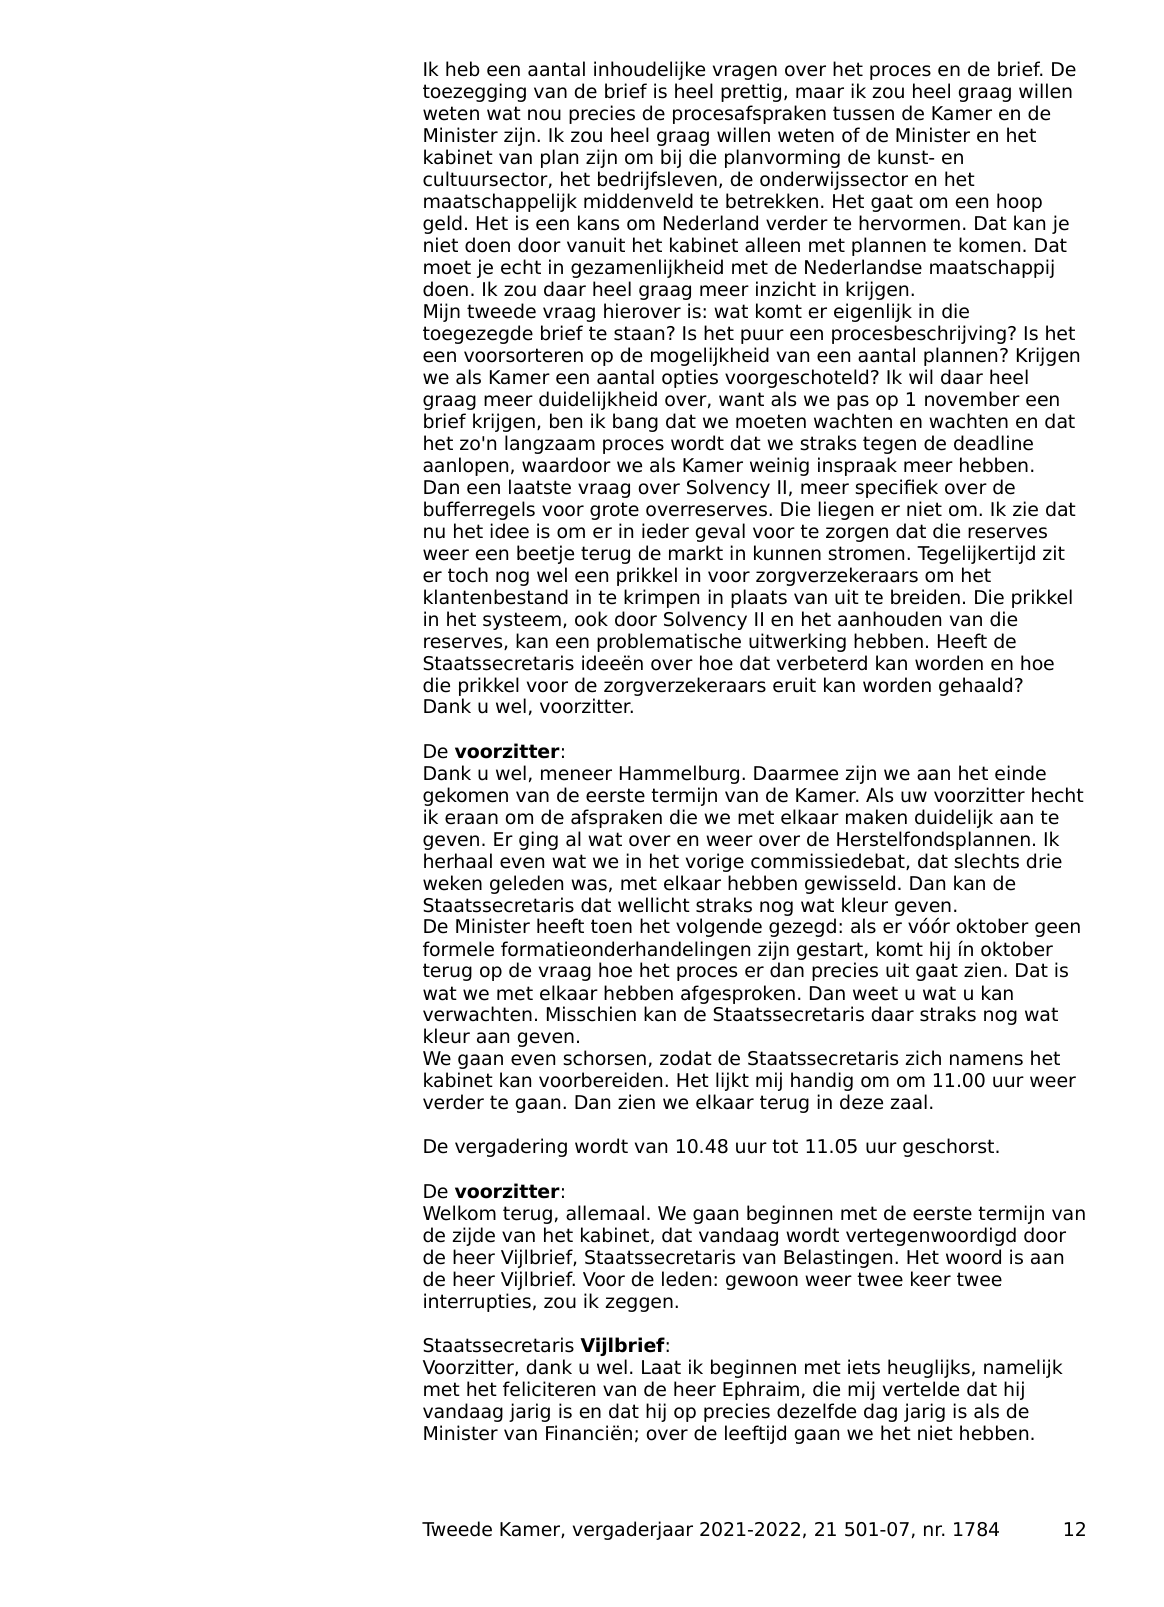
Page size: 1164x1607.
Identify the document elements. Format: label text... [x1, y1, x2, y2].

text Dank u wel, meneer Hammelburg. Daarmee zijn we aan het einde gekomen van de eerste termijn van de Kamer. Als uw voorzitter hecht ik eraan om de afspraken die we met elkaar maken duidelijk aan te geven. Er ging al wat over en weer over de Herstelfondsplannen. Ik herhaal even wat we in het vorige commissiedebat, dat slechts drie weken geleden was, met elkaar hebben gewisseld. Dan kan de Staatssecretaris dat wellicht straks nog wat kleur geven. [422, 763, 1087, 916]
text Ik heb een aantal inhoudelijke vragen over het proces en de brief. De toezegging van de brief is heel prettig, maar ik zou heel graag willen weten wat nou precies de procesafspraken tussen de Kamer en de Minister zijn. Ik zou heel graag willen weten of de Minister en het kabinet van plan zijn om bij die planvorming de kunst- en cultuursector, het bedrijfsleven, de onderwijssector en het maatschappelijk middenveld te betrekken. Het gaat om een hoop geld. Het is een kans om Nederland verder te hervormen. Dat kan je niet doen door vanuit het kabinet alleen met plannen te komen. Dat moet je echt in gezamenlijkheid met de Nederlandse maatschappij doen. Ik zou daar heel graag meer inzicht in krijgen. [422, 59, 1087, 301]
text De vergadering wordt van 10.48 uur tot 11.05 uur geschorst. [422, 1136, 1087, 1158]
text Welkom terug, allemaal. We gaan beginnen met de eerste termijn van de zijde van het kabinet, dat vandaag wordt vertegenwoordigd door de heer Vijlbrief, Staatssecretaris van Belastingen. Het woord is aan de heer Vijlbrief. Voor de leden: gewoon weer twee keer twee interrupties, zou ik zeggen. [422, 1203, 1087, 1312]
text Voorzitter, dank u wel. Laat ik beginnen met iets heuglijks, namelijk met het feliciteren van de heer Ephraim, die mij vertelde dat hij vandaag jarig is en dat hij op precies dezelfde dag jarig is als de Minister van Financiën; over de leeftijd gaan we het niet hebben. [422, 1357, 1087, 1444]
text Staatssecretaris Vijlbrief: [422, 1335, 1087, 1357]
text Mijn tweede vraag hierover is: wat komt er eigenlijk in die toegezegde brief te staan? Is het puur een procesbeschrijving? Is het een voorsorteren op de mogelijkheid van een aantal plannen? Krijgen we als Kamer een aantal opties voorgeschoteld? Ik wil daar heel graag meer duidelijkheid over, want als we pas op 1 november een brief krijgen, ben ik bang dat we moeten wachten en wachten en dat het zo'n langzaam proces wordt dat we straks tegen de deadline aanlopen, waardoor we als Kamer weinig inspraak meer hebben. [422, 301, 1087, 477]
text Dank u wel, voorzitter. [422, 696, 1087, 718]
text De voorzitter: [422, 1181, 1087, 1203]
text De voorzitter: [422, 741, 1087, 763]
text De Minister heeft toen het volgende gezegd: als er vóór oktober geen formele formatieonderhandelingen zijn gestart, komt hij ín oktober terug op de vraag hoe het proces er dan precies uit gaat zien. Dat is wat we met elkaar hebben afgesproken. Dan weet u wat u kan verwachten. Misschien kan de Staatssecretaris daar straks nog wat kleur aan geven. [422, 916, 1087, 1048]
text Dan een laatste vraag over Solvency II, meer specifiek over de bufferregels voor grote overreserves. Die liegen er niet om. Ik zie dat nu het idee is om er in ieder geval voor te zorgen dat die reserves weer een beetje terug de markt in kunnen stromen. Tegelijkertijd zit er toch nog wel een prikkel in voor zorgverzekeraars om het klantenbestand in te krimpen in plaats van uit te breiden. Die prikkel in het systeem, ook door Solvency II en het aanhouden van die reserves, kan een problematische uitwerking hebben. Heeft de Staatssecretaris ideeën over hoe dat verbeterd kan worden en hoe die prikkel voor de zorgverzekeraars eruit kan worden gehaald? [422, 477, 1087, 696]
text We gaan even schorsen, zodat de Staatssecretaris zich namens het kabinet kan voorbereiden. Het lijkt mij handig om om 11.00 uur weer verder te gaan. Dan zien we elkaar terug in deze zaal. [422, 1048, 1087, 1114]
